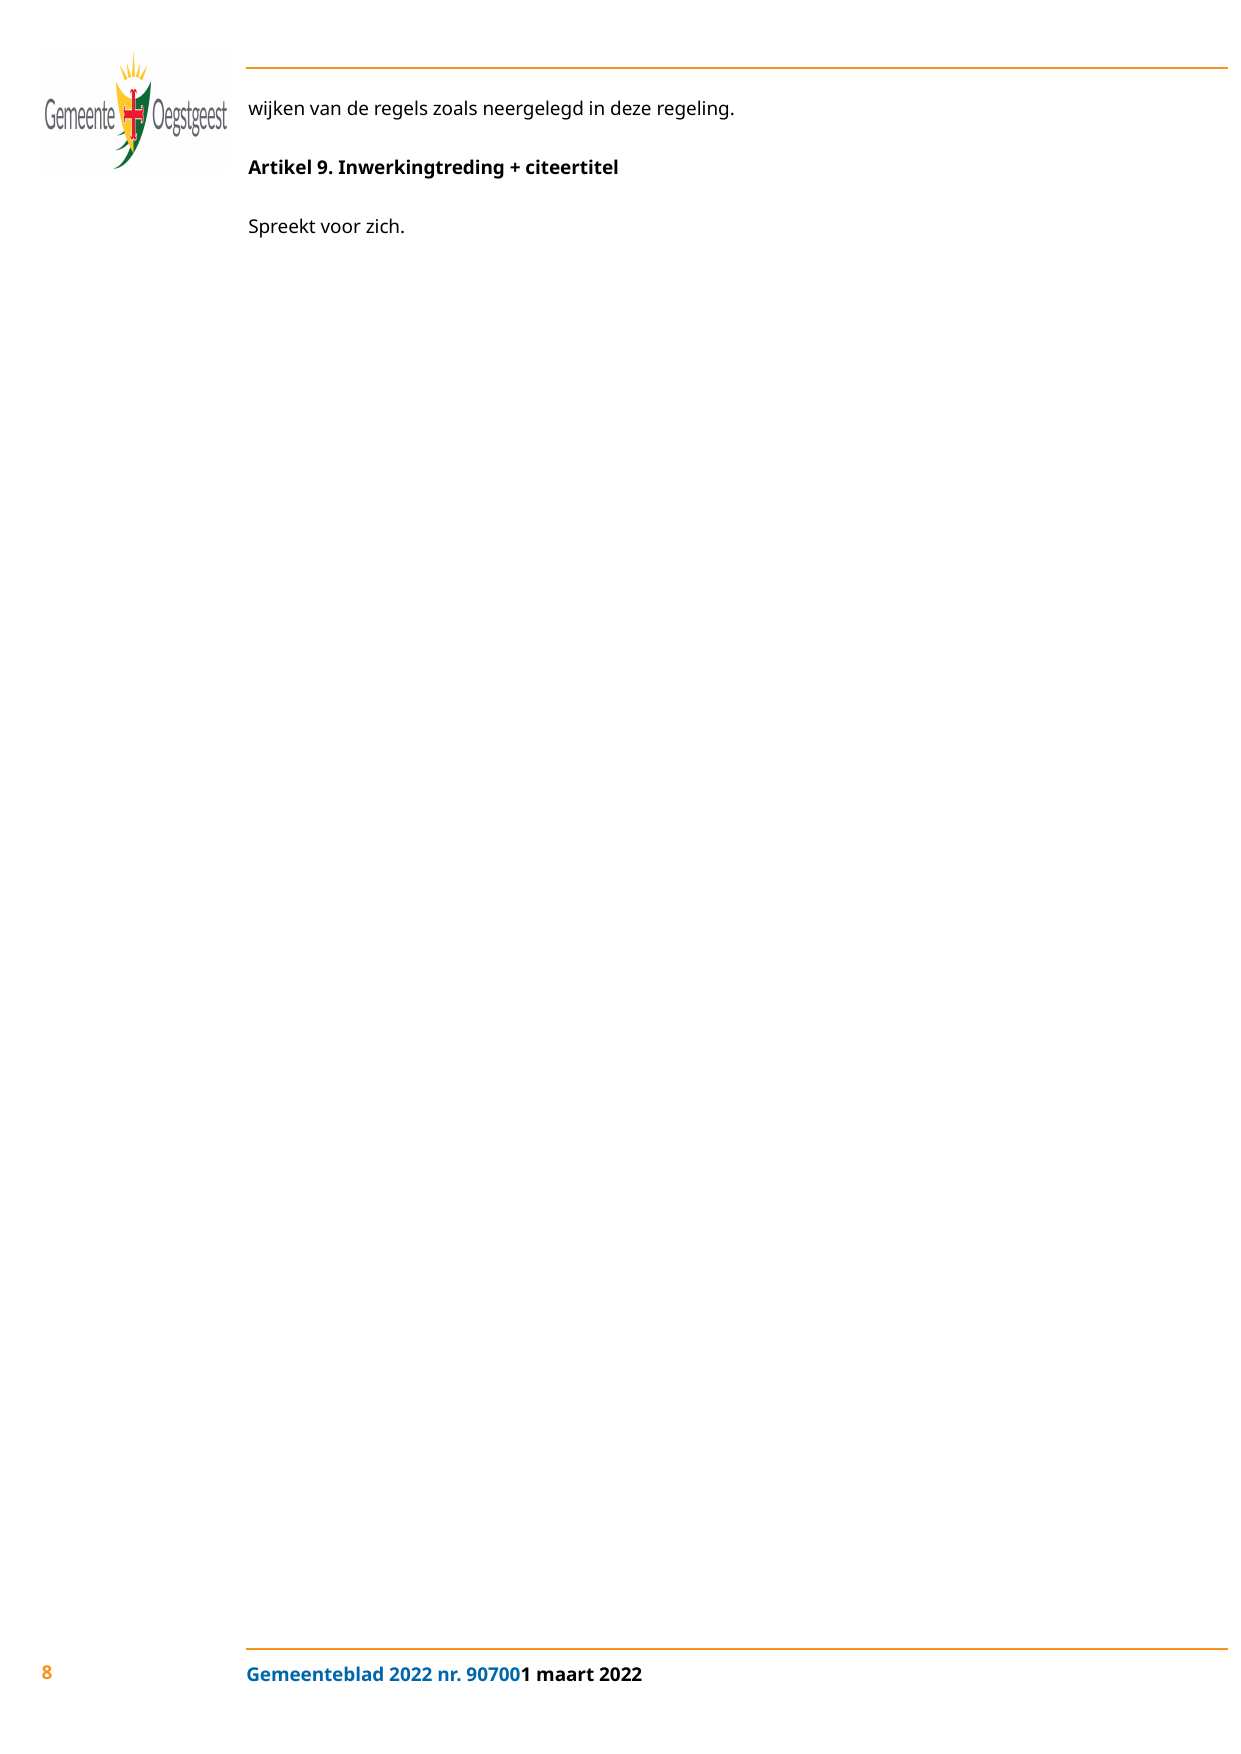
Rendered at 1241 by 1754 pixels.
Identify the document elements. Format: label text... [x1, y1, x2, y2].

picture [41, 47, 231, 172]
text Spreekt voor zich. [248, 213, 1152, 239]
text Artikel 9. Inwerkingtreding + citeertitel [248, 154, 1152, 180]
text wijken van de regels zoals neergelegd in deze regeling. [248, 95, 1152, 121]
